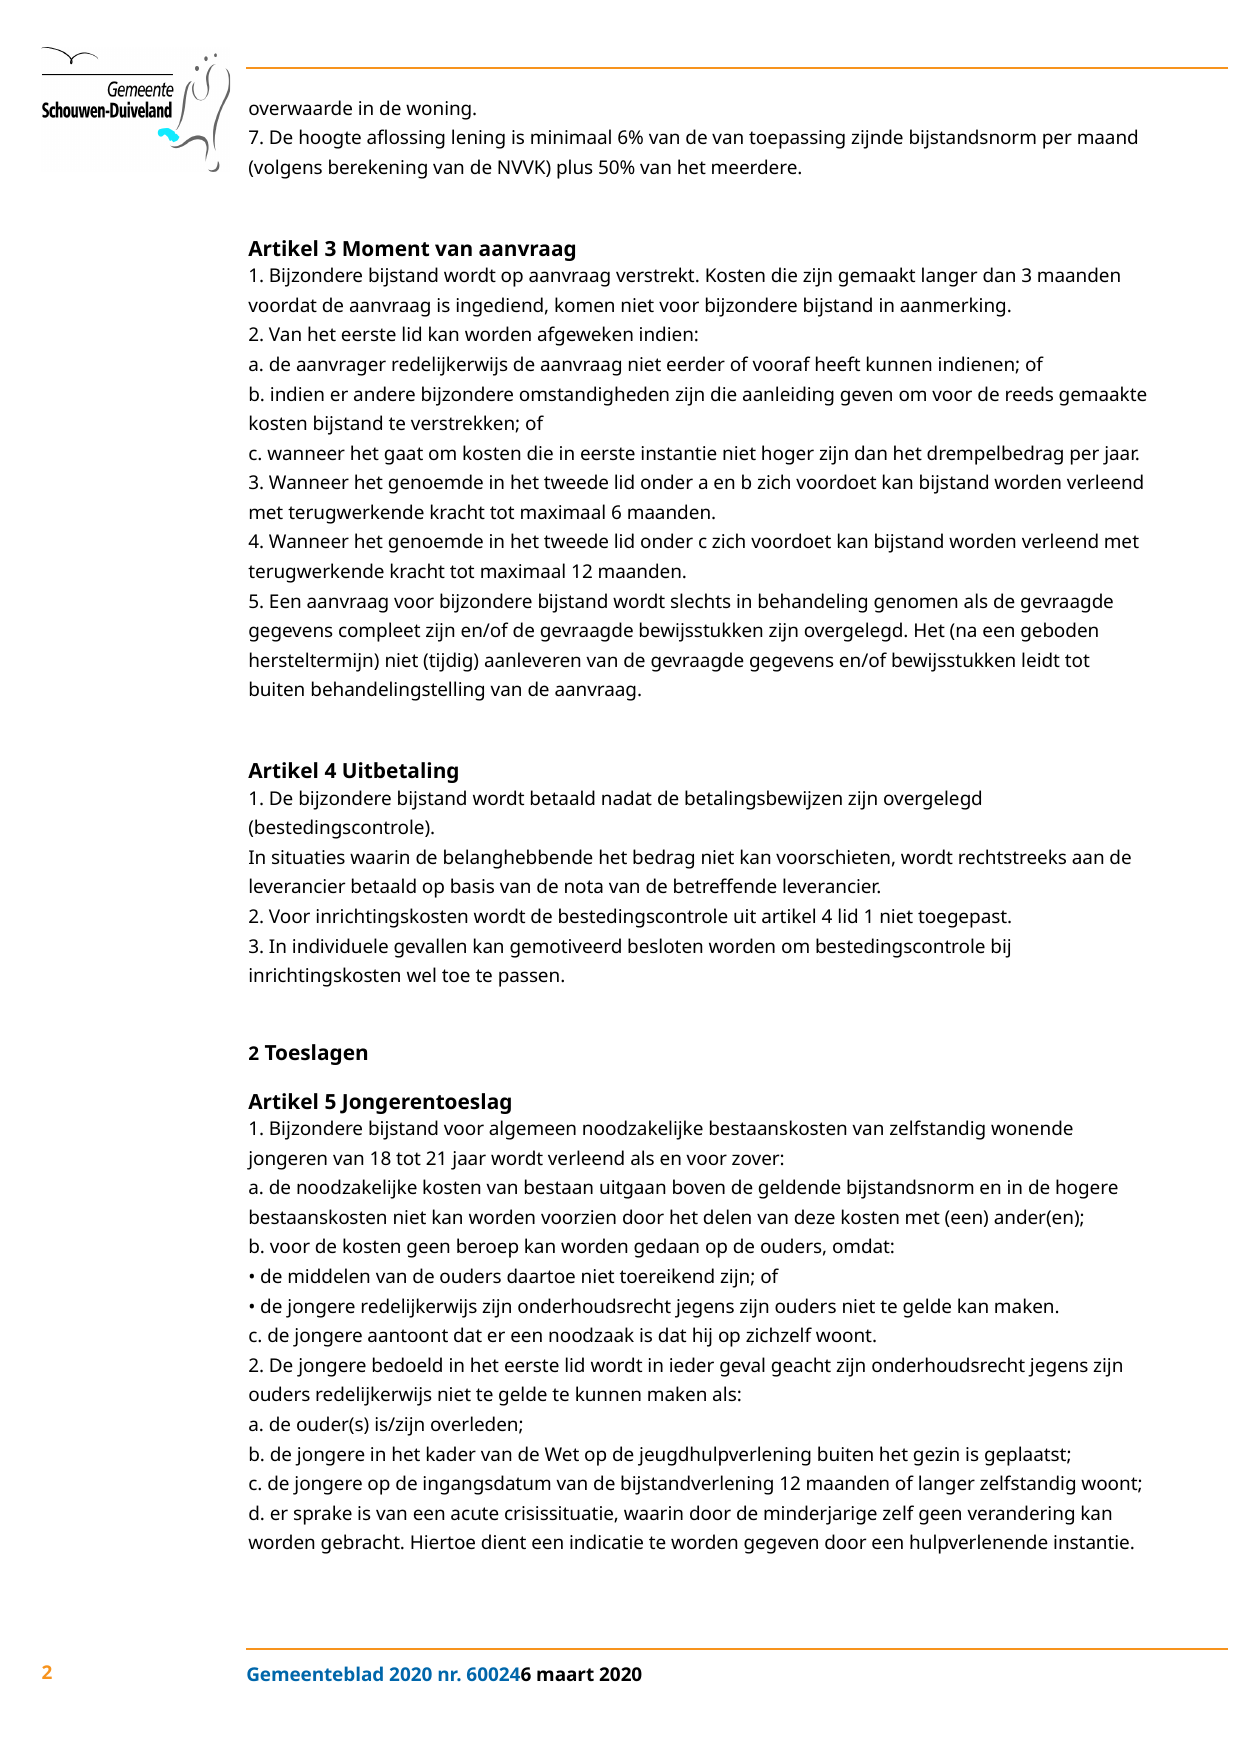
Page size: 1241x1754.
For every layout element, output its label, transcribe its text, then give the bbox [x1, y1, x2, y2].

text 7. De hoogte aflossing lening is minimaal 6% van de van toepassing zijnde bijstandsnorm per maand (volgens berekening van de NVVK) plus 50% van het meerdere. [248, 124, 1152, 180]
text 3. Wanneer het genoemde in het tweede lid onder a en b zich voordoet kan bijstand worden verleend met terugwerkende kracht tot maximaal 6 maanden. [248, 469, 1152, 525]
text b. indien er andere bijzondere omstandigheden zijn die aanleiding geven om voor de reeds gemaakte kosten bijstand te verstrekken; of [248, 381, 1152, 436]
text 1. Bijzondere bijstand voor algemeen noodzakelijke bestaanskosten van zelfstandig wonende jongeren van 18 tot 21 jaar wordt verleend als en voor zover: [248, 1115, 1152, 1171]
text b. de jongere in het kader van de Wet op de jeugdhulpverlening buiten het gezin is geplaatst; [248, 1441, 1152, 1467]
text 2. Voor inrichtingskosten wordt de bestedingscontrole uit artikel 4 lid 1 niet toegepast. [248, 903, 1152, 929]
text c. de jongere op de ingangsdatum van de bijstandverlening 12 maanden of langer zelfstandig woont; [248, 1470, 1152, 1496]
text a. de aanvrager redelijkerwijs de aanvraag niet eerder of vooraf heeft kunnen indienen; of [248, 351, 1152, 377]
text • de jongere redelijkerwijs zijn onderhoudsrecht jegens zijn ouders niet te gelde kan maken. [248, 1293, 1152, 1319]
text • de middelen van de ouders daartoe niet toereikend zijn; of [248, 1263, 1152, 1289]
text 2. De jongere bedoeld in het eerste lid wordt in ieder geval geacht zijn onderhoudsrecht jegens zijn ouders redelijkerwijs niet te gelde te kunnen maken als: [248, 1352, 1152, 1407]
text In situaties waarin de belanghebbende het bedrag niet kan voorschieten, wordt rechtstreeks aan de leverancier betaald op basis van de nota van de betreffende leverancier. [248, 844, 1152, 899]
text c. wanneer het gaat om kosten die in eerste instantie niet hoger zijn dan het drempelbedrag per jaar. [248, 440, 1152, 466]
text 2 Toeslagen [248, 1038, 1152, 1066]
text Artikel 3 Moment van aanvraag [248, 234, 1152, 262]
text 5. Een aanvraag voor bijzondere bijstand wordt slechts in behandeling genomen als de gevraagde gegevens compleet zijn en/of de gevraagde bewijsstukken zijn overgelegd. Het (na een geboden hersteltermijn) niet (tijdig) aanleveren van de gevraagde gegevens en/of bewijsstukken leidt tot buiten behandelingstelling van de aanvraag. [248, 588, 1152, 702]
text Artikel 4 Uitbetaling [248, 757, 1152, 785]
text 1. De bijzondere bijstand wordt betaald nadat de betalingsbewijzen zijn overgelegd (bestedingscontrole). [248, 785, 1152, 840]
text 3. In individuele gevallen kan gemotiveerd besloten worden om bestedingscontrole bij inrichtingskosten wel toe te passen. [248, 933, 1152, 988]
text a. de noodzakelijke kosten van bestaan uitgaan boven de geldende bijstandsnorm en in de hogere bestaanskosten niet kan worden voorzien door het delen van deze kosten met (een) ander(en); [248, 1174, 1152, 1230]
text overwaarde in de woning. [248, 95, 1152, 121]
text d. er sprake is van een acute crisissituatie, waarin door de minderjarige zelf geen verandering kan worden gebracht. Hiertoe dient een indicatie te worden gegeven door een hulpverlenende instantie. [248, 1500, 1152, 1555]
text a. de ouder(s) is/zijn overleden; [248, 1411, 1152, 1437]
text 1. Bijzondere bijstand wordt op aanvraag verstrekt. Kosten die zijn gemaakt langer dan 3 maanden voordat de aanvraag is ingediend, komen niet voor bijzondere bijstand in aanmerking. [248, 262, 1152, 318]
text 2. Van het eerste lid kan worden afgeweken indien: [248, 322, 1152, 347]
text b. voor de kosten geen beroep kan worden gedaan op de ouders, omdat: [248, 1234, 1152, 1259]
text Artikel 5 Jongerentoeslag [248, 1087, 1152, 1115]
text c. de jongere aantoont dat er een noodzaak is dat hij op zichzelf woont. [248, 1322, 1152, 1348]
text 4. Wanneer het genoemde in het tweede lid onder c zich voordoet kan bijstand worden verleend met terugwerkende kracht tot maximaal 12 maanden. [248, 529, 1152, 584]
picture [41, 47, 231, 172]
